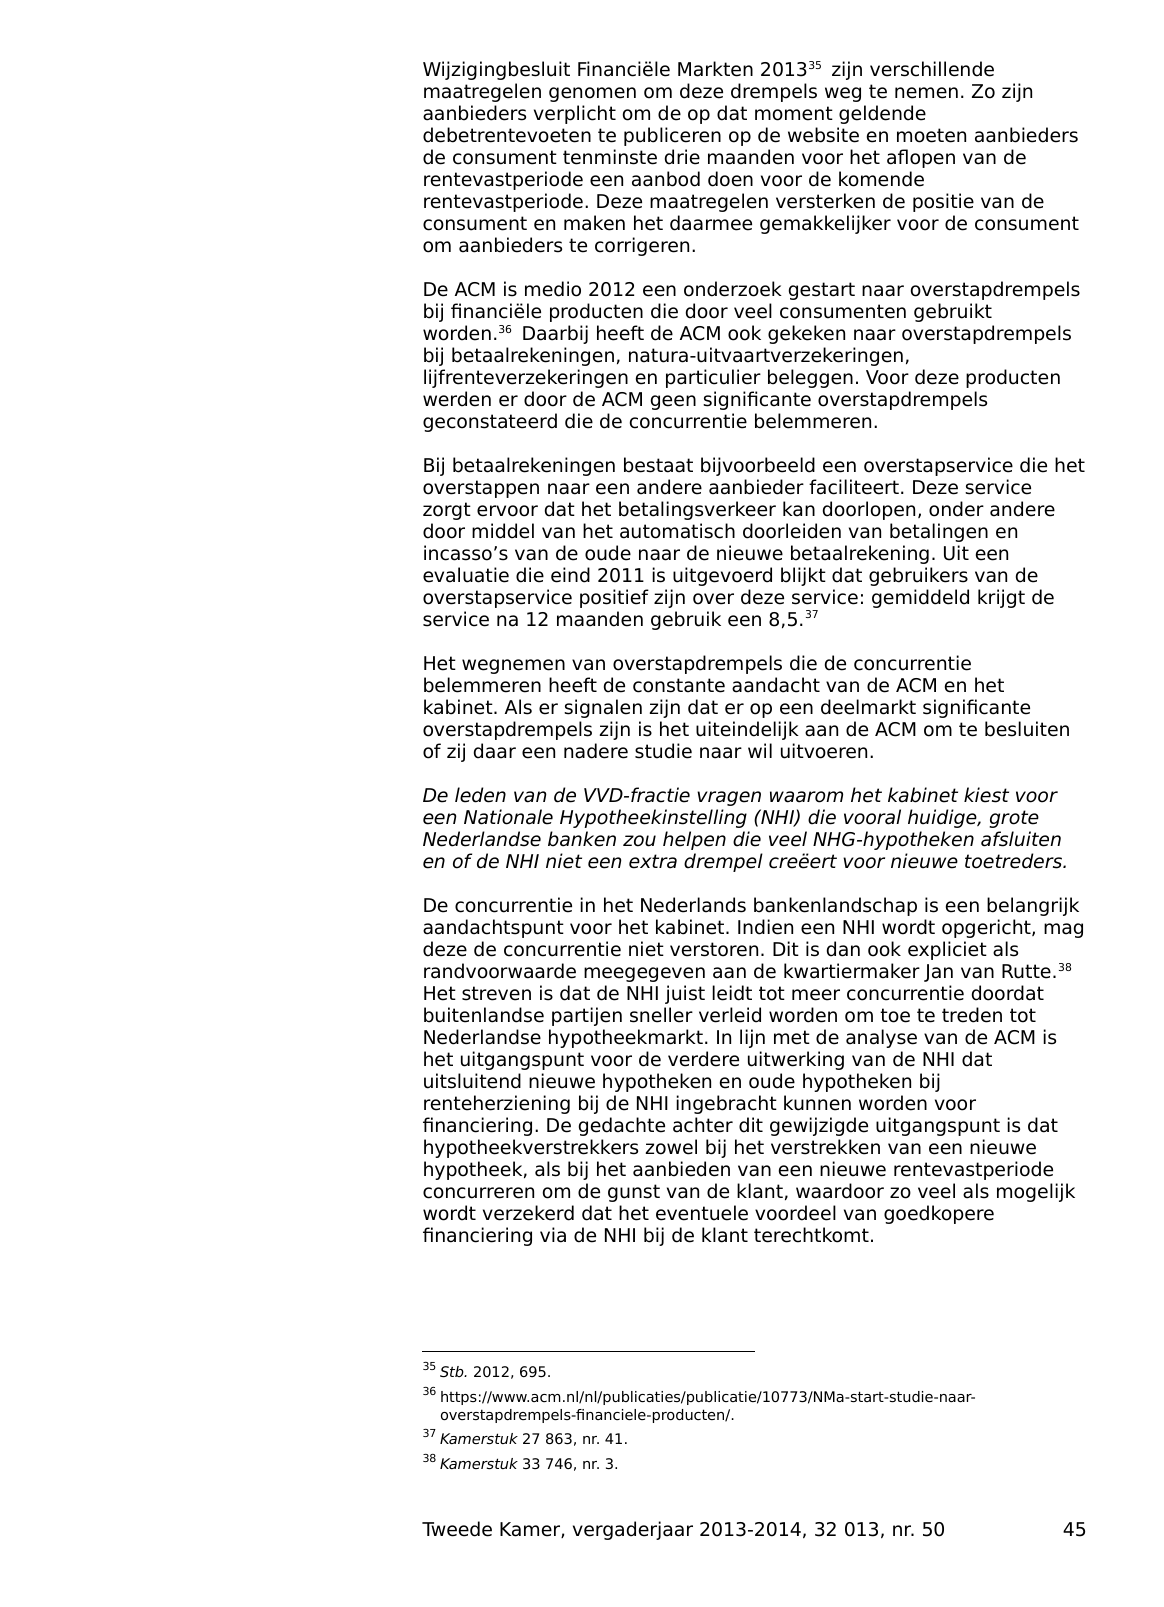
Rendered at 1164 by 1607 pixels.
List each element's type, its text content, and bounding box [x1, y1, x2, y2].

text Kamerstuk 27 863, nr. 41. [422, 1427, 1087, 1449]
text De leden van de VVD-fractie vragen waarom het kabinet kiest voor een Nationale Hypotheekinstelling (NHI) die vooral huidige, grote Nederlandse banken zou helpen die veel NHG-hypotheken afsluiten en of de NHI niet een extra drempel creëert voor nieuwe toetreders. [422, 785, 1087, 873]
text https://www.acm.nl/nl/publicaties/publicatie/10773/NMa-start-studie-naar-overstapdrempels-financiele-producten/. [422, 1385, 1087, 1424]
text Wijzigingbesluit Financiële Markten 2013 zijn verschillende maatregelen genomen om deze drempels weg te nemen. Zo zijn aanbieders verplicht om de op dat moment geldende debetrentevoeten te publiceren op de website en moeten aanbieders de consument tenminste drie maanden voor het aflopen van de rentevastperiode een aanbod doen voor de komende rentevastperiode. Deze maatregelen versterken de positie van de consument en maken het daarmee gemakkelijker voor de consument om aanbieders te corrigeren. [422, 59, 1087, 257]
text Bij betaalrekeningen bestaat bijvoorbeeld een overstapservice die het overstappen naar een andere aanbieder faciliteert. Deze service zorgt ervoor dat het betalingsverkeer kan doorlopen, onder andere door middel van het automatisch doorleiden van betalingen en incasso’s van de oude naar de nieuwe betaalrekening. Uit een evaluatie die eind 2011 is uitgevoerd blijkt dat gebruikers van de overstapservice positief zijn over deze service: gemiddeld krijgt de service na 12 maanden gebruik een 8,5. [422, 455, 1087, 631]
text De ACM is medio 2012 een onderzoek gestart naar overstapdrempels bij financiële producten die door veel consumenten gebruikt worden. Daarbij heeft de ACM ook gekeken naar overstapdrempels bij betaalrekeningen, natura-uitvaartverzekeringen, lijfrenteverzekeringen en particulier beleggen. Voor deze producten werden er door de ACM geen significante overstapdrempels geconstateerd die de concurrentie belemmeren. [422, 279, 1087, 433]
text Het wegnemen van overstapdrempels die de concurrentie belemmeren heeft de constante aandacht van de ACM en het kabinet. Als er signalen zijn dat er op een deelmarkt significante overstapdrempels zijn is het uiteindelijk aan de ACM om te besluiten of zij daar een nadere studie naar wil uitvoeren. [422, 653, 1087, 763]
text Stb. 2012, 695. [422, 1360, 1087, 1382]
text Kamerstuk 33 746, nr. 3. [422, 1452, 1087, 1474]
text De concurrentie in het Nederlands bankenlandschap is een belangrijk aandachtspunt voor het kabinet. Indien een NHI wordt opgericht, mag deze de concurrentie niet verstoren. Dit is dan ook expliciet als randvoorwaarde meegegeven aan de kwartiermaker Jan van Rutte. Het streven is dat de NHI juist leidt tot meer concurrentie doordat buitenlandse partijen sneller verleid worden om toe te treden tot Nederlandse hypotheekmarkt. In lijn met de analyse van de ACM is het uitgangspunt voor de verdere uitwerking van de NHI dat uitsluitend nieuwe hypotheken en oude hypotheken bij renteherziening bij de NHI ingebracht kunnen worden voor financiering. De gedachte achter dit gewijzigde uitgangspunt is dat hypotheekverstrekkers zowel bij het verstrekken van een nieuwe hypotheek, als bij het aanbieden van een nieuwe rentevastperiode concurreren om de gunst van de klant, waardoor zo veel als mogelijk wordt verzekerd dat het eventuele voordeel van goedkopere financiering via de NHI bij de klant terechtkomt. [422, 895, 1087, 1247]
